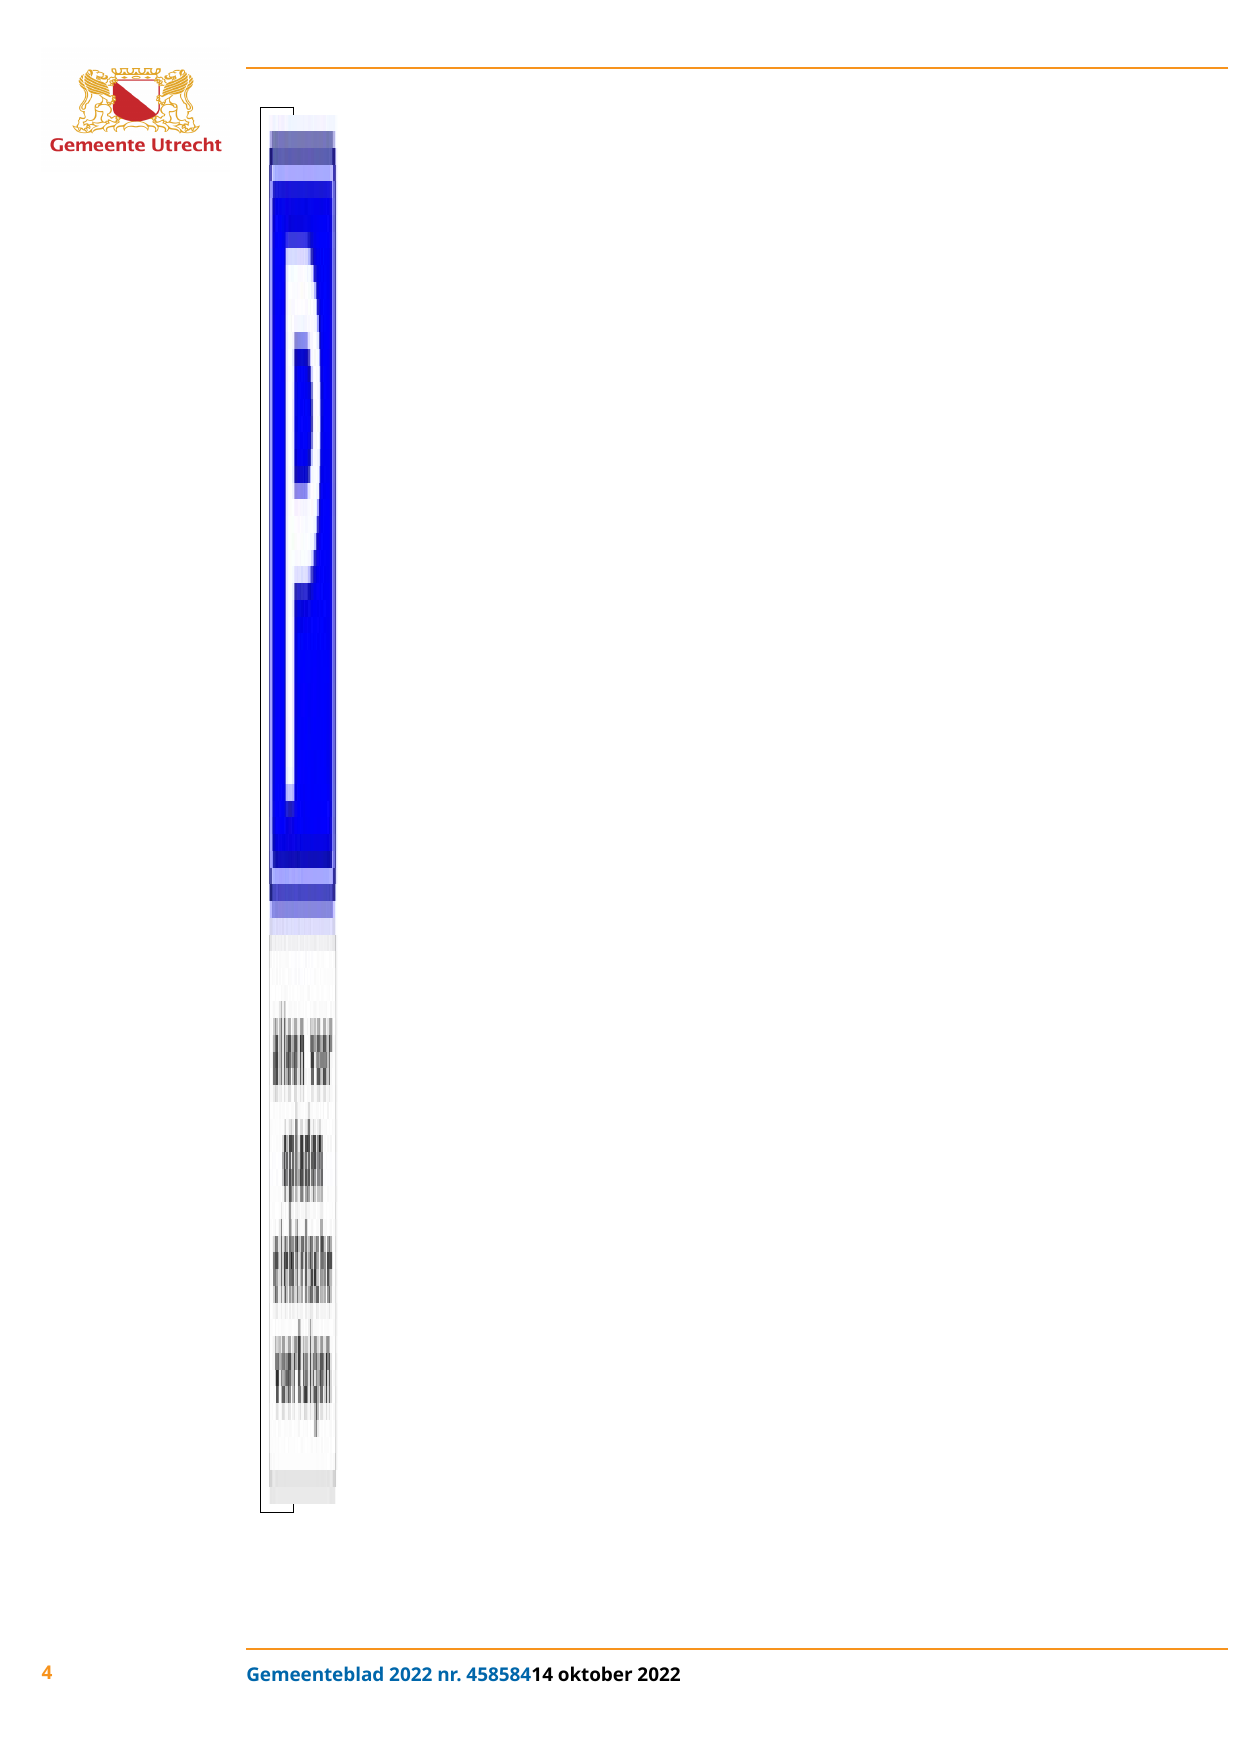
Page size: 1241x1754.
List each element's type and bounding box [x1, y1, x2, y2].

picture [41, 47, 231, 172]
picture [268, 115, 338, 1504]
